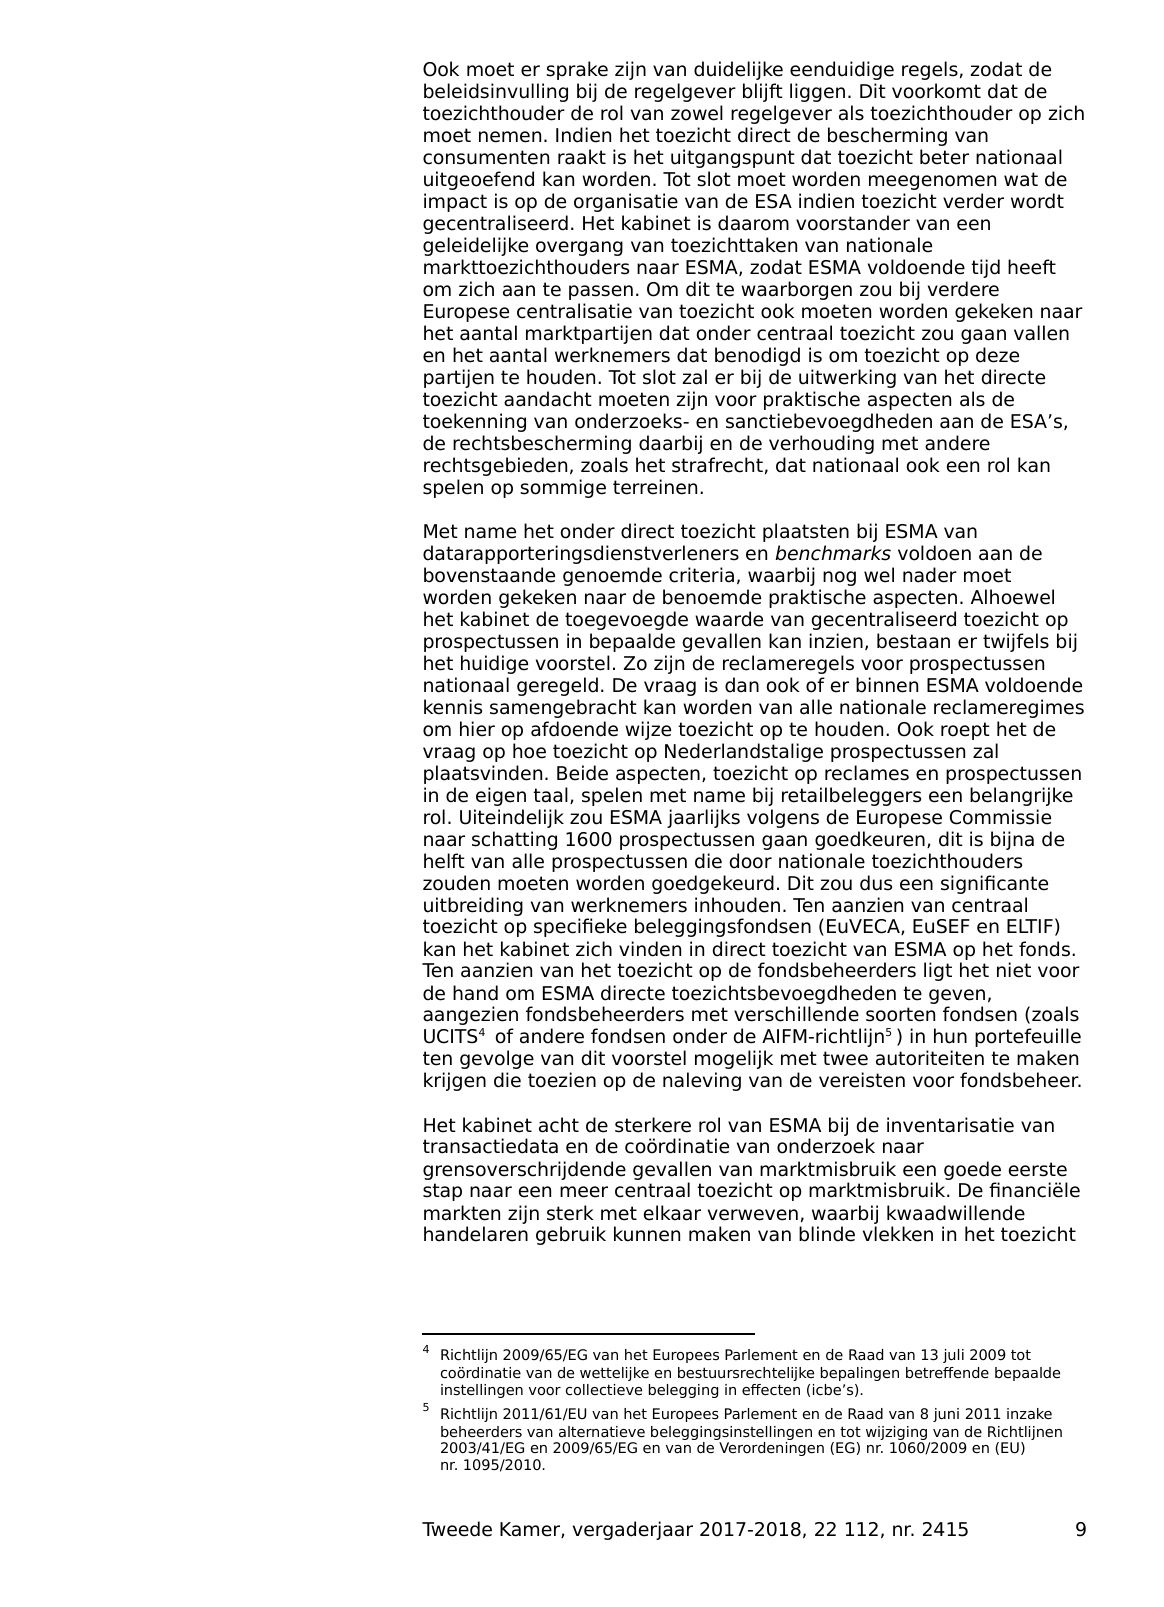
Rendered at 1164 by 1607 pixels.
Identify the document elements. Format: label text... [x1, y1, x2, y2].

text Richtlijn 2009/65/EG van het Europees Parlement en de Raad van 13 juli 2009 tot coördinatie van de wettelijke en bestuursrechtelijke bepalingen betreffende bepaalde instellingen voor collectieve belegging in effecten (icbe’s). [422, 1343, 1087, 1399]
text Het kabinet acht de sterkere rol van ESMA bij de inventarisatie van transactiedata en de coördinatie van onderzoek naar grensoverschrijdende gevallen van marktmisbruik een goede eerste stap naar een meer centraal toezicht op marktmisbruik. De financiële markten zijn sterk met elkaar verweven, waarbij kwaadwillende handelaren gebruik kunnen maken van blinde vlekken in het toezicht [422, 1114, 1087, 1246]
text Met name het onder direct toezicht plaatsten bij ESMA van datarapporteringsdienstverleners en benchmarks voldoen aan de bovenstaande genoemde criteria, waarbij nog wel nader moet worden gekeken naar de benoemde praktische aspecten. Alhoewel het kabinet de toegevoegde waarde van gecentraliseerd toezicht op prospectussen in bepaalde gevallen kan inzien, bestaan er twijfels bij het huidige voorstel. Zo zijn de reclameregels voor prospectussen nationaal geregeld. De vraag is dan ook of er binnen ESMA voldoende kennis samengebracht kan worden van alle nationale reclameregimes om hier op afdoende wijze toezicht op te houden. Ook roept het de vraag op hoe toezicht op Nederlandstalige prospectussen zal plaatsvinden. Beide aspecten, toezicht op reclames en prospectussen in de eigen taal, spelen met name bij retailbeleggers een belangrijke rol. Uiteindelijk zou ESMA jaarlijks volgens de Europese Commissie naar schatting 1600 prospectussen gaan goedkeuren, dit is bijna de helft van alle prospectussen die door nationale toezichthouders zouden moeten worden goedgekeurd. Dit zou dus een significante uitbreiding van werknemers inhouden. Ten aanzien van centraal toezicht op specifieke beleggingsfondsen (EuVECA, EuSEF en ELTIF) kan het kabinet zich vinden in direct toezicht van ESMA op het fonds. Ten aanzien van het toezicht op de fondsbeheerders ligt het niet voor de hand om ESMA directe toezichtsbevoegdheden te geven, aangezien fondsbeheerders met verschillende soorten fondsen (zoals UCITS of andere fondsen onder de AIFM-richtlijn) in hun portefeuille ten gevolge van dit voorstel mogelijk met twee autoriteiten te maken krijgen die toezien op de naleving van de vereisten voor fondsbeheer. [422, 521, 1087, 1092]
text Richtlijn 2011/61/EU van het Europees Parlement en de Raad van 8 juni 2011 inzake beheerders van alternatieve beleggingsinstellingen en tot wijziging van de Richtlijnen 2003/41/EG en 2009/65/EG en van de Verordeningen (EG) nr. 1060/2009 en (EU) nr. 1095/2010. [422, 1402, 1087, 1474]
text Ook moet er sprake zijn van duidelijke eenduidige regels, zodat de beleidsinvulling bij de regelgever blijft liggen. Dit voorkomt dat de toezichthouder de rol van zowel regelgever als toezichthouder op zich moet nemen. Indien het toezicht direct de bescherming van consumenten raakt is het uitgangspunt dat toezicht beter nationaal uitgeoefend kan worden. Tot slot moet worden meegenomen wat de impact is op de organisatie van de ESA indien toezicht verder wordt gecentraliseerd. Het kabinet is daarom voorstander van een geleidelijke overgang van toezichttaken van nationale markttoezichthouders naar ESMA, zodat ESMA voldoende tijd heeft om zich aan te passen. Om dit te waarborgen zou bij verdere Europese centralisatie van toezicht ook moeten worden gekeken naar het aantal marktpartijen dat onder centraal toezicht zou gaan vallen en het aantal werknemers dat benodigd is om toezicht op deze partijen te houden. Tot slot zal er bij de uitwerking van het directe toezicht aandacht moeten zijn voor praktische aspecten als de toekenning van onderzoeks- en sanctiebevoegdheden aan de ESA’s, de rechtsbescherming daarbij en de verhouding met andere rechtsgebieden, zoals het strafrecht, dat nationaal ook een rol kan spelen op sommige terreinen. [422, 59, 1087, 499]
